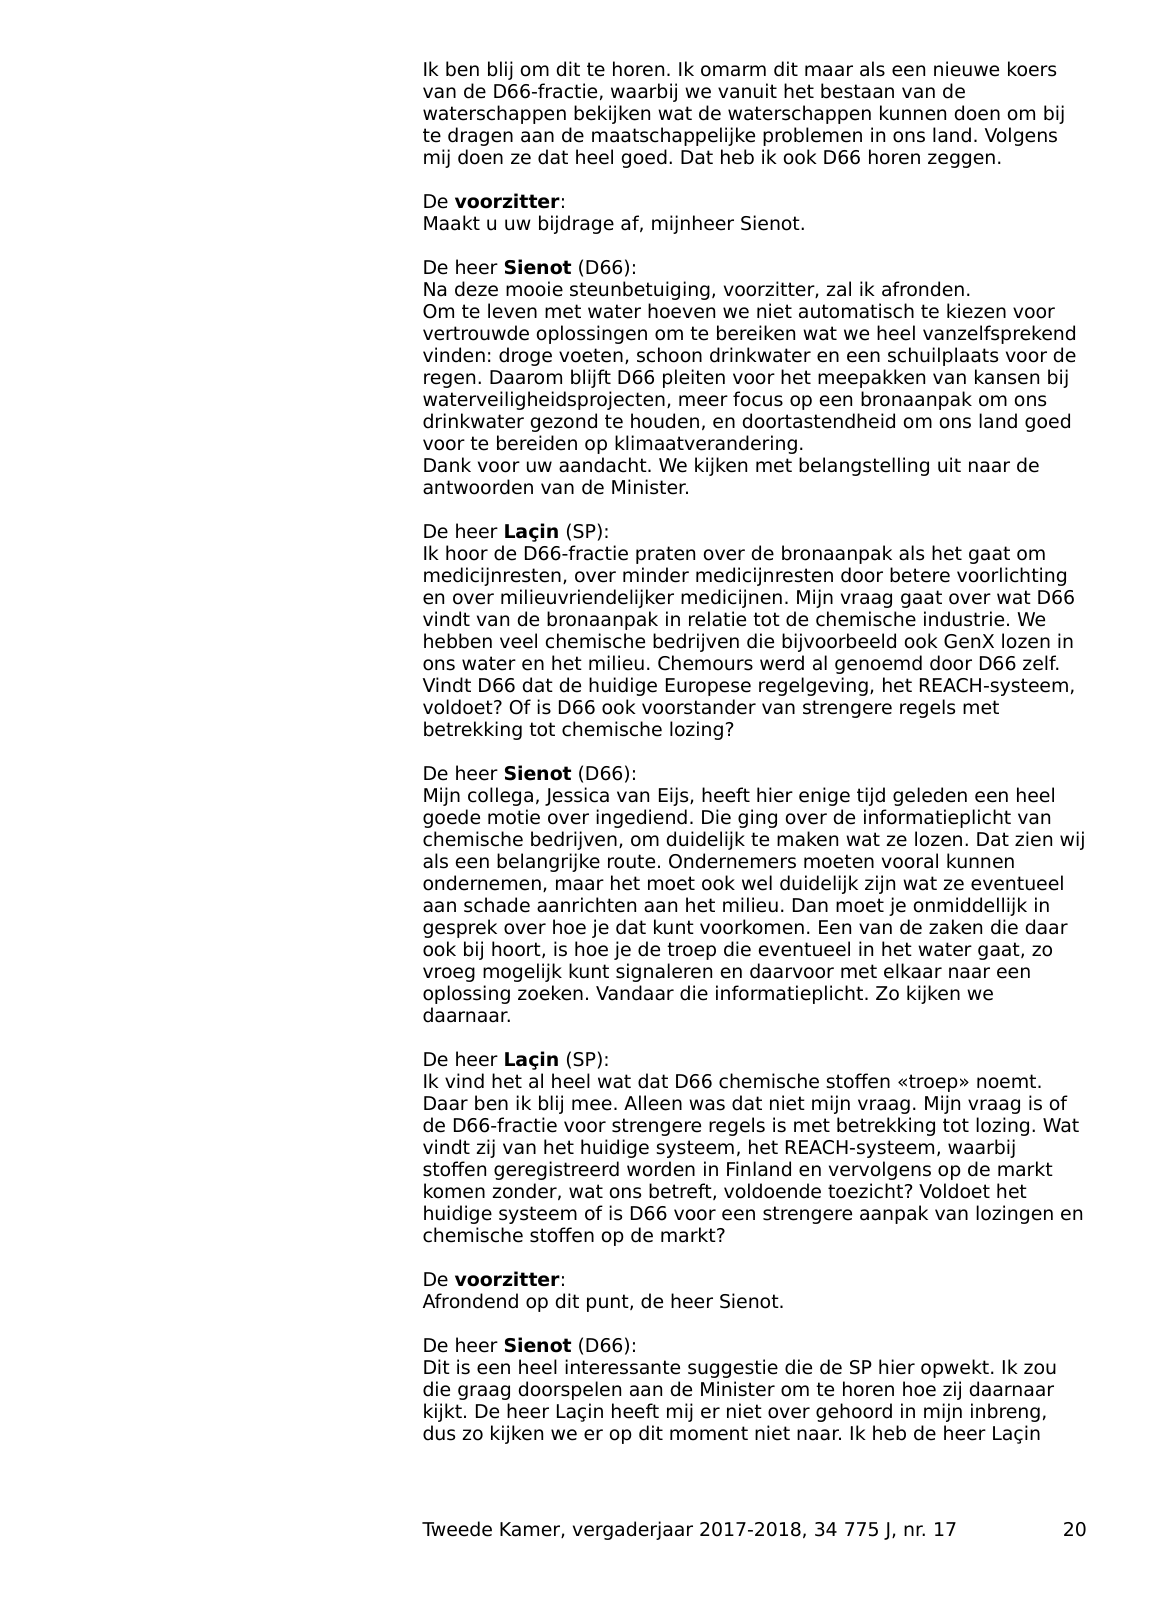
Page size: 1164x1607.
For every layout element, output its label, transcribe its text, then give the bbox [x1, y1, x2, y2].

text De heer Laçin (SP): [422, 521, 1087, 543]
text Dank voor uw aandacht. We kijken met belangstelling uit naar de antwoorden van de Minister. [422, 455, 1087, 499]
text De heer Sienot (D66): [422, 257, 1087, 279]
text Ik ben blij om dit te horen. Ik omarm dit maar als een nieuwe koers van de D66-fractie, waarbij we vanuit het bestaan van de waterschappen bekijken wat de waterschappen kunnen doen om bij te dragen aan de maatschappelijke problemen in ons land. Volgens mij doen ze dat heel goed. Dat heb ik ook D66 horen zeggen. [422, 59, 1087, 169]
text Ik hoor de D66-fractie praten over de bronaanpak als het gaat om medicijnresten, over minder medicijnresten door betere voorlichting en over milieuvriendelijker medicijnen. Mijn vraag gaat over wat D66 vindt van de bronaanpak in relatie tot de chemische industrie. We hebben veel chemische bedrijven die bijvoorbeeld ook GenX lozen in ons water en het milieu. Chemours werd al genoemd door D66 zelf. Vindt D66 dat de huidige Europese regelgeving, het REACH-systeem, voldoet? Of is D66 ook voorstander van strengere regels met betrekking tot chemische lozing? [422, 543, 1087, 741]
text De voorzitter: [422, 191, 1087, 213]
text De heer Sienot (D66): [422, 763, 1087, 785]
text De heer Sienot (D66): [422, 1335, 1087, 1357]
text Dit is een heel interessante suggestie die de SP hier opwekt. Ik zou die graag doorspelen aan de Minister om te horen hoe zij daarnaar kijkt. De heer Laçin heeft mij er niet over gehoord in mijn inbreng, dus zo kijken we er op dit moment niet naar. Ik heb de heer Laçin [422, 1357, 1087, 1445]
text Ik vind het al heel wat dat D66 chemische stoffen «troep» noemt. Daar ben ik blij mee. Alleen was dat niet mijn vraag. Mijn vraag is of de D66-fractie voor strengere regels is met betrekking tot lozing. Wat vindt zij van het huidige systeem, het REACH-systeem, waarbij stoffen geregistreerd worden in Finland en vervolgens op de markt komen zonder, wat ons betreft, voldoende toezicht? Voldoet het huidige systeem of is D66 voor een strengere aanpak van lozingen en chemische stoffen op de markt? [422, 1071, 1087, 1247]
text Mijn collega, Jessica van Eijs, heeft hier enige tijd geleden een heel goede motie over ingediend. Die ging over de informatieplicht van chemische bedrijven, om duidelijk te maken wat ze lozen. Dat zien wij als een belangrijke route. Ondernemers moeten vooral kunnen ondernemen, maar het moet ook wel duidelijk zijn wat ze eventueel aan schade aanrichten aan het milieu. Dan moet je onmiddellijk in gesprek over hoe je dat kunt voorkomen. Een van de zaken die daar ook bij hoort, is hoe je de troep die eventueel in het water gaat, zo vroeg mogelijk kunt signaleren en daarvoor met elkaar naar een oplossing zoeken. Vandaar die informatieplicht. Zo kijken we daarnaar. [422, 785, 1087, 1027]
text Maakt u uw bijdrage af, mijnheer Sienot. [422, 213, 1087, 235]
text Na deze mooie steunbetuiging, voorzitter, zal ik afronden. [422, 279, 1087, 301]
text De heer Laçin (SP): [422, 1049, 1087, 1071]
text De voorzitter: [422, 1269, 1087, 1291]
text Om te leven met water hoeven we niet automatisch te kiezen voor vertrouwde oplossingen om te bereiken wat we heel vanzelfsprekend vinden: droge voeten, schoon drinkwater en een schuilplaats voor de regen. Daarom blijft D66 pleiten voor het meepakken van kansen bij waterveiligheidsprojecten, meer focus op een bronaanpak om ons drinkwater gezond te houden, en doortastendheid om ons land goed voor te bereiden op klimaatverandering. [422, 301, 1087, 455]
text Afrondend op dit punt, de heer Sienot. [422, 1291, 1087, 1313]
